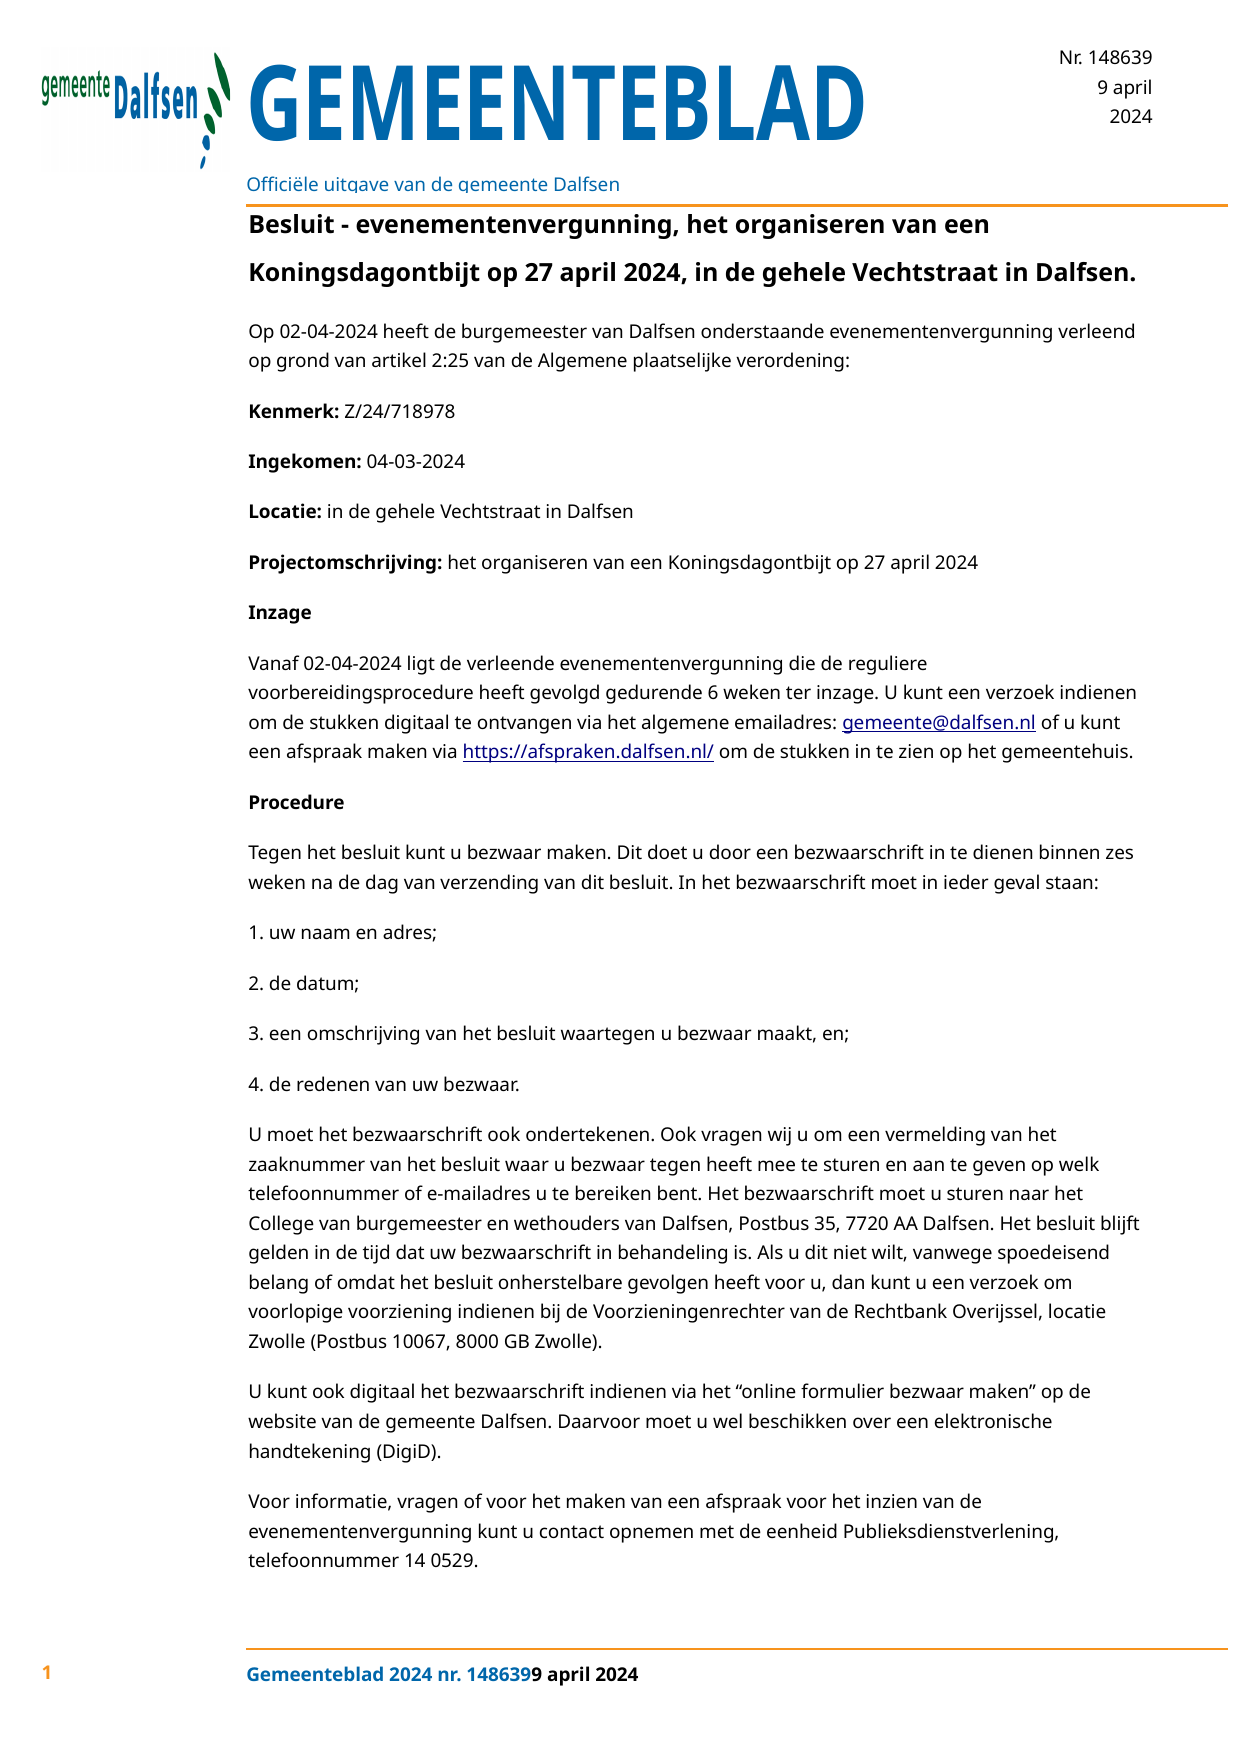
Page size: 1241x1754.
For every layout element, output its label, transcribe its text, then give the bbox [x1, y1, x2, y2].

text 2. de datum; [248, 970, 1152, 996]
text U moet het bezwaarschrift ook ondertekenen. Ook vragen wij u om een vermelding van het zaaknummer van het besluit waar u bezwaar tegen heeft mee te sturen en aan te geven op welk telefoonnummer of e-mailadres u te bereiken bent. Het bezwaarschrift moet u sturen naar het College van burgemeester en wethouders van Dalfsen, Postbus 35, 7720 AA Dalfsen. Het besluit blijft gelden in de tijd dat uw bezwaarschrift in behandeling is. Als u dit niet wilt, vanwege spoedeisend belang of omdat het besluit onherstelbare gevolgen heeft voor u, dan kunt u een verzoek om voorlopige voorziening indienen bij de Voorzieningenrechter van de Rechtbank Overijssel, locatie Zwolle (Postbus 10067, 8000 GB Zwolle). [248, 1121, 1152, 1354]
text Op 02-04-2024 heeft de burgemeester van Dalfsen onderstaande evenementenvergunning verleend op grond van artikel 2:25 van de Algemene plaatselijke verordening: [248, 318, 1152, 373]
text Besluit - evenementenvergunning, het organiseren van een Koningsdagontbijt op 27 april 2024, in de gehele Vechtstraat in Dalfsen. [248, 207, 1152, 288]
text Procedure [248, 789, 1152, 815]
text Tegen het besluit kunt u bezwaar maken. Dit doet u door een bezwaarschrift in te dienen binnen zes weken na de dag van verzending van dit besluit. In het bezwaarschrift moet in ieder geval staan: [248, 839, 1152, 895]
text Projectomschrijving: het organiseren van een Koningsdagontbijt op 27 april 2024 [248, 549, 1152, 575]
text 4. de redenen van uw bezwaar. [248, 1071, 1152, 1097]
text 1. uw naam en adres; [248, 919, 1152, 945]
text U kunt ook digitaal het bezwaarschrift indienen via het “online formulier bezwaar maken” op de website van de gemeente Dalfsen. Daarvoor moet u wel beschikken over een elektronische handtekening (DigiD). [248, 1379, 1152, 1464]
text Ingekomen: 04-03-2024 [248, 448, 1152, 474]
text Voor informatie, vragen of voor het maken van een afspraak voor het inzien van de evenementenvergunning kunt u contact opnemen met de eenheid Publieksdienstverlening, telefoonnummer 14 0529. [248, 1488, 1152, 1573]
text Locatie: in de gehele Vechtstraat in Dalfsen [248, 499, 1152, 524]
picture [41, 47, 231, 172]
text 3. een omschrijving van het besluit waartegen u bezwaar maakt, en; [248, 1020, 1152, 1046]
text Kenmerk: Z/24/718978 [248, 398, 1152, 424]
text Inzage [248, 599, 1152, 625]
text Vanaf 02-04-2024 ligt de verleende evenementenvergunning die de reguliere voorbereidingsprocedure heeft gevolgd gedurende 6 weken ter inzage. U kunt een verzoek indienen om de stukken digitaal te ontvangen via het algemene emailadres: gemeente@dalfsen.nl of u kunt een afspraak maken via https://afspraken.dalfsen.nl/ om de stukken in te zien op het gemeentehuis. [248, 650, 1152, 764]
